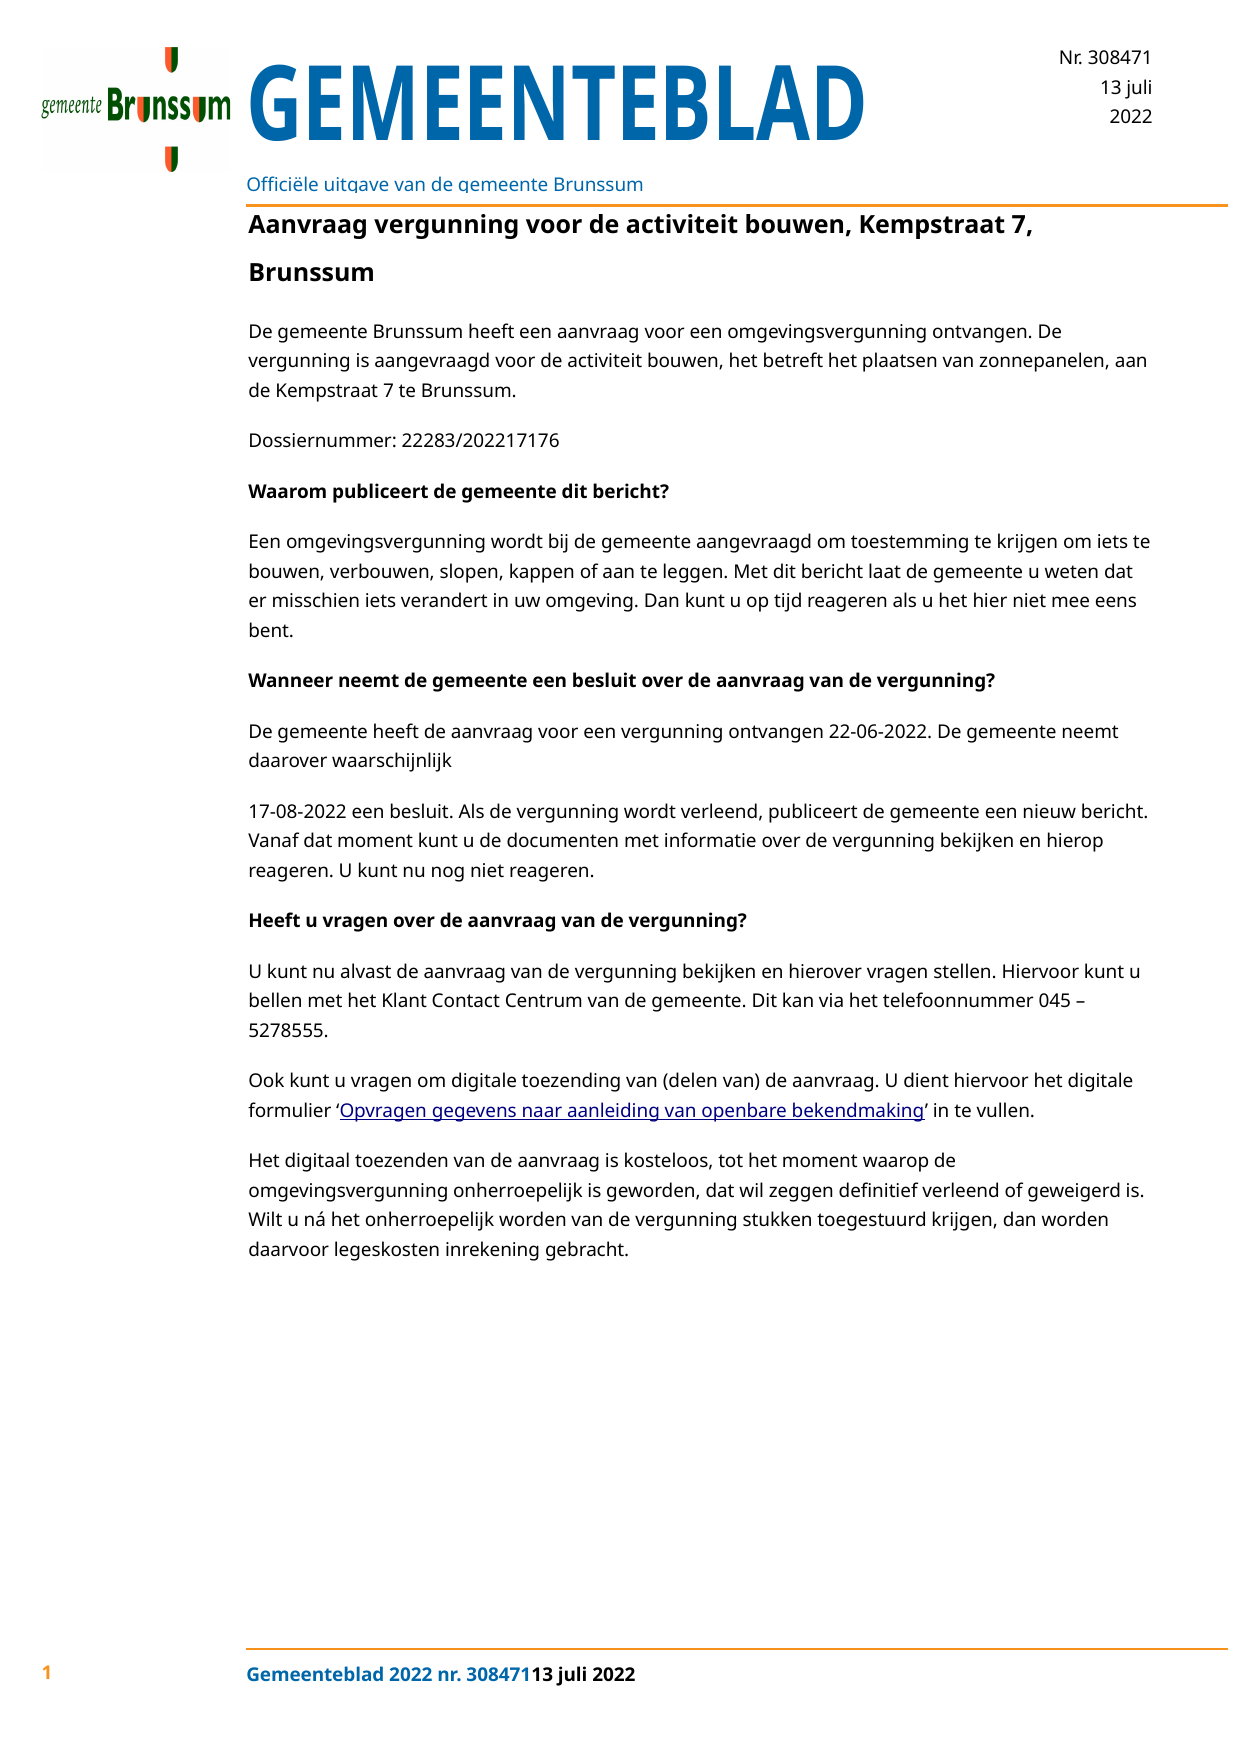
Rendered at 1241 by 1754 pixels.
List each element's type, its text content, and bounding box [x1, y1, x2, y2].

text Ook kunt u vragen om digitale toezending van (delen van) de aanvraag. U dient hiervoor het digitale formulier ‘Opvragen gegevens naar aanleiding van openbare bekendmaking’ in te vullen. [248, 1067, 1152, 1123]
text Een omgevingsvergunning wordt bij de gemeente aangevraagd om toestemming te krijgen om iets te bouwen, verbouwen, slopen, kappen of aan te leggen. Met dit bericht laat de gemeente u weten dat er misschien iets verandert in uw omgeving. Dan kunt u op tijd reageren als u het hier niet mee eens bent. [248, 528, 1152, 643]
text Wanneer neemt de gemeente een besluit over de aanvraag van de vergunning? [248, 667, 1152, 693]
text Waarom publiceert de gemeente dit bericht? [248, 478, 1152, 504]
text U kunt nu alvast de aanvraag van de vergunning bekijken en hierover vragen stellen. Hiervoor kunt u bellen met het Klant Contact Centrum van de gemeente. Dit kan via het telefoonnummer 045 – 5278555. [248, 958, 1152, 1043]
text Aanvraag vergunning voor de activiteit bouwen, Kempstraat 7, Brunssum [248, 207, 1152, 288]
picture [41, 47, 231, 172]
text De gemeente heeft de aanvraag voor een vergunning ontvangen 22-06-2022. De gemeente neemt daarover waarschijnlijk [248, 718, 1152, 773]
text Heeft u vragen over de aanvraag van de vergunning? [248, 907, 1152, 933]
text Het digitaal toezenden van de aanvraag is kosteloos, tot het moment waarop de omgevingsvergunning onherroepelijk is geworden, dat wil zeggen definitief verleend of geweigerd is. Wilt u ná het onherroepelijk worden van de vergunning stukken toegestuurd krijgen, dan worden daarvoor legeskosten inrekening gebracht. [248, 1147, 1152, 1262]
text Dossiernummer: 22283/202217176 [248, 427, 1152, 453]
text 17-08-2022 een besluit. Als de vergunning wordt verleend, publiceert de gemeente een nieuw bericht. Vanaf dat moment kunt u de documenten met informatie over de vergunning bekijken en hierop reageren. U kunt nu nog niet reageren. [248, 798, 1152, 883]
text De gemeente Brunssum heeft een aanvraag voor een omgevingsvergunning ontvangen. De vergunning is aangevraagd voor de activiteit bouwen, het betreft het plaatsen van zonnepanelen, aan de Kempstraat 7 te Brunssum. [248, 318, 1152, 403]
